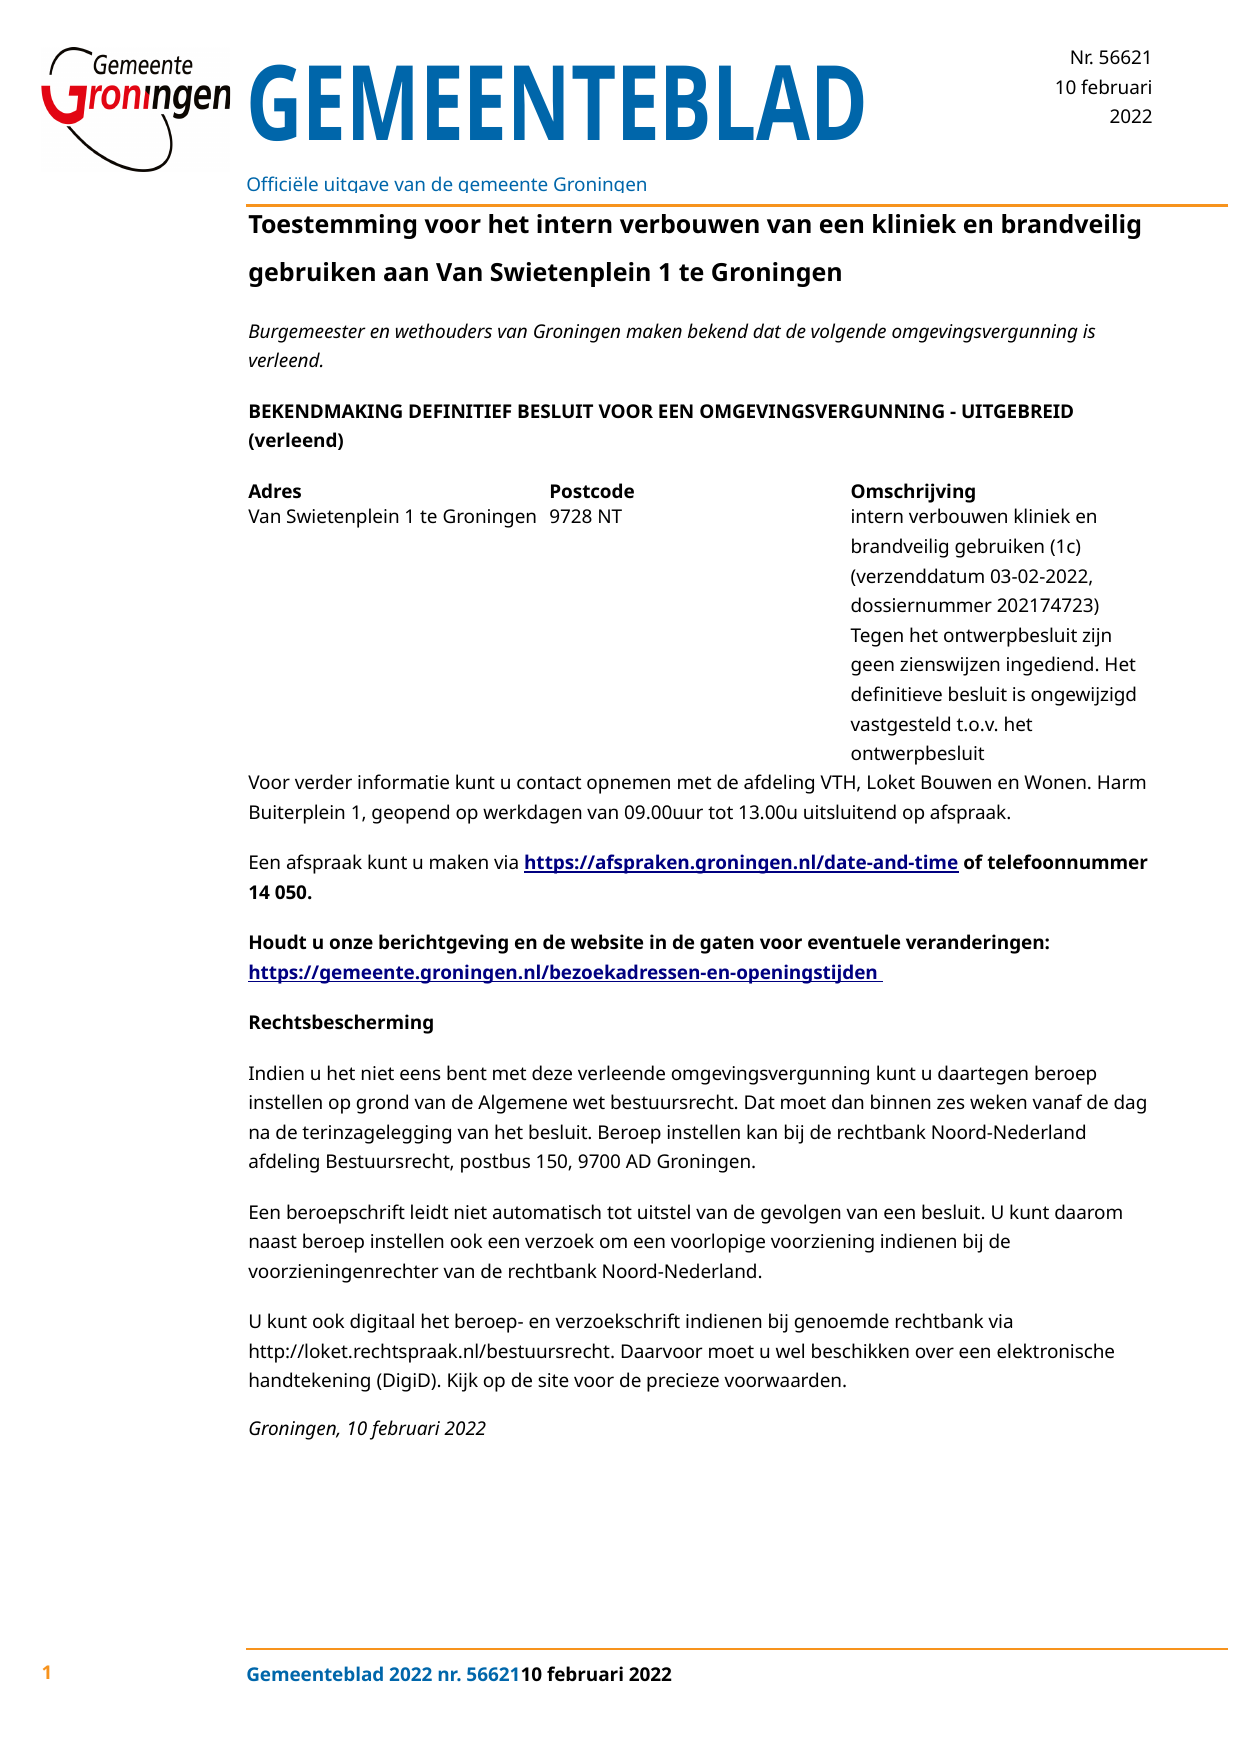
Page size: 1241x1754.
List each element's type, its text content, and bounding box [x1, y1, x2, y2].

text Toestemming voor het intern verbouwen van een kliniek en brandveilig gebruiken aan Van Swietenplein 1 te Groningen [248, 207, 1152, 288]
text Een beroepschrift leidt niet automatisch tot uitstel van de gevolgen van een besluit. U kunt daarom naast beroep instellen ook een verzoek om een voorlopige voorziening indienen bij de voorzieningenrechter van de rechtbank Noord-Nederland. [248, 1199, 1152, 1284]
table_header Omschrijving [850, 478, 1152, 504]
text Een afspraak kunt u maken via https://afspraken.groningen.nl/date-and-time of telefoonnummer 14 050. [248, 849, 1152, 905]
table_cell intern verbouwen kliniek en brandveilig gebruiken (1c) (verzenddatum 03-02-2022, dossiernummer 202174723) Tegen het ontwerpbesluit zijn geen zienswijzen ingediend. Het definitieve besluit is ongewijzigd vastgesteld t.o.v. het ontwerpbesluit [850, 504, 1152, 766]
text Houdt u onze berichtgeving en de website in de gaten voor eventuele veranderingen: https://gemeente.groningen.nl/bezoekadressen-en-openingstijden [248, 929, 1152, 985]
text Groningen, 10 februari 2022 [248, 1416, 1152, 1441]
table_cell 9728 NT [549, 504, 850, 766]
text U kunt ook digitaal het beroep- en verzoekschrift indienen bij genoemde rechtbank via http://loket.rechtspraak.nl/bestuursrecht. Daarvoor moet u wel beschikken over een elektronische handtekening (DigiD). Kijk op de site voor de precieze voorwaarden. [248, 1308, 1152, 1393]
table_cell Van Swietenplein 1 te Groningen [248, 504, 549, 766]
text Voor verder informatie kunt u contact opnemen met de afdeling VTH, Loket Bouwen en Wonen. Harm Buiterplein 1, geopend op werkdagen van 09.00uur tot 13.00u uitsluitend op afspraak. [248, 769, 1152, 825]
text Burgemeester en wethouders van Groningen maken bekend dat de volgende omgevingsvergunning is verleend. [248, 318, 1152, 373]
text Rechtsbescherming [248, 1009, 1152, 1035]
table_header Postcode [549, 478, 850, 504]
table_header Adres [248, 478, 549, 504]
text Indien u het niet eens bent met deze verleende omgevingsvergunning kunt u daartegen beroep instellen op grond van de Algemene wet bestuursrecht. Dat moet dan binnen zes weken vanaf de dag na de terinzagelegging van het besluit. Beroep instellen kan bij de rechtbank Noord-Nederland afdeling Bestuursrecht, postbus 150, 9700 AD Groningen. [248, 1060, 1152, 1174]
text BEKENDMAKING DEFINITIEF BESLUIT VOOR EEN OMGEVINGSVERGUNNING - UITGEBREID (verleend) [248, 398, 1152, 453]
picture [41, 47, 231, 172]
